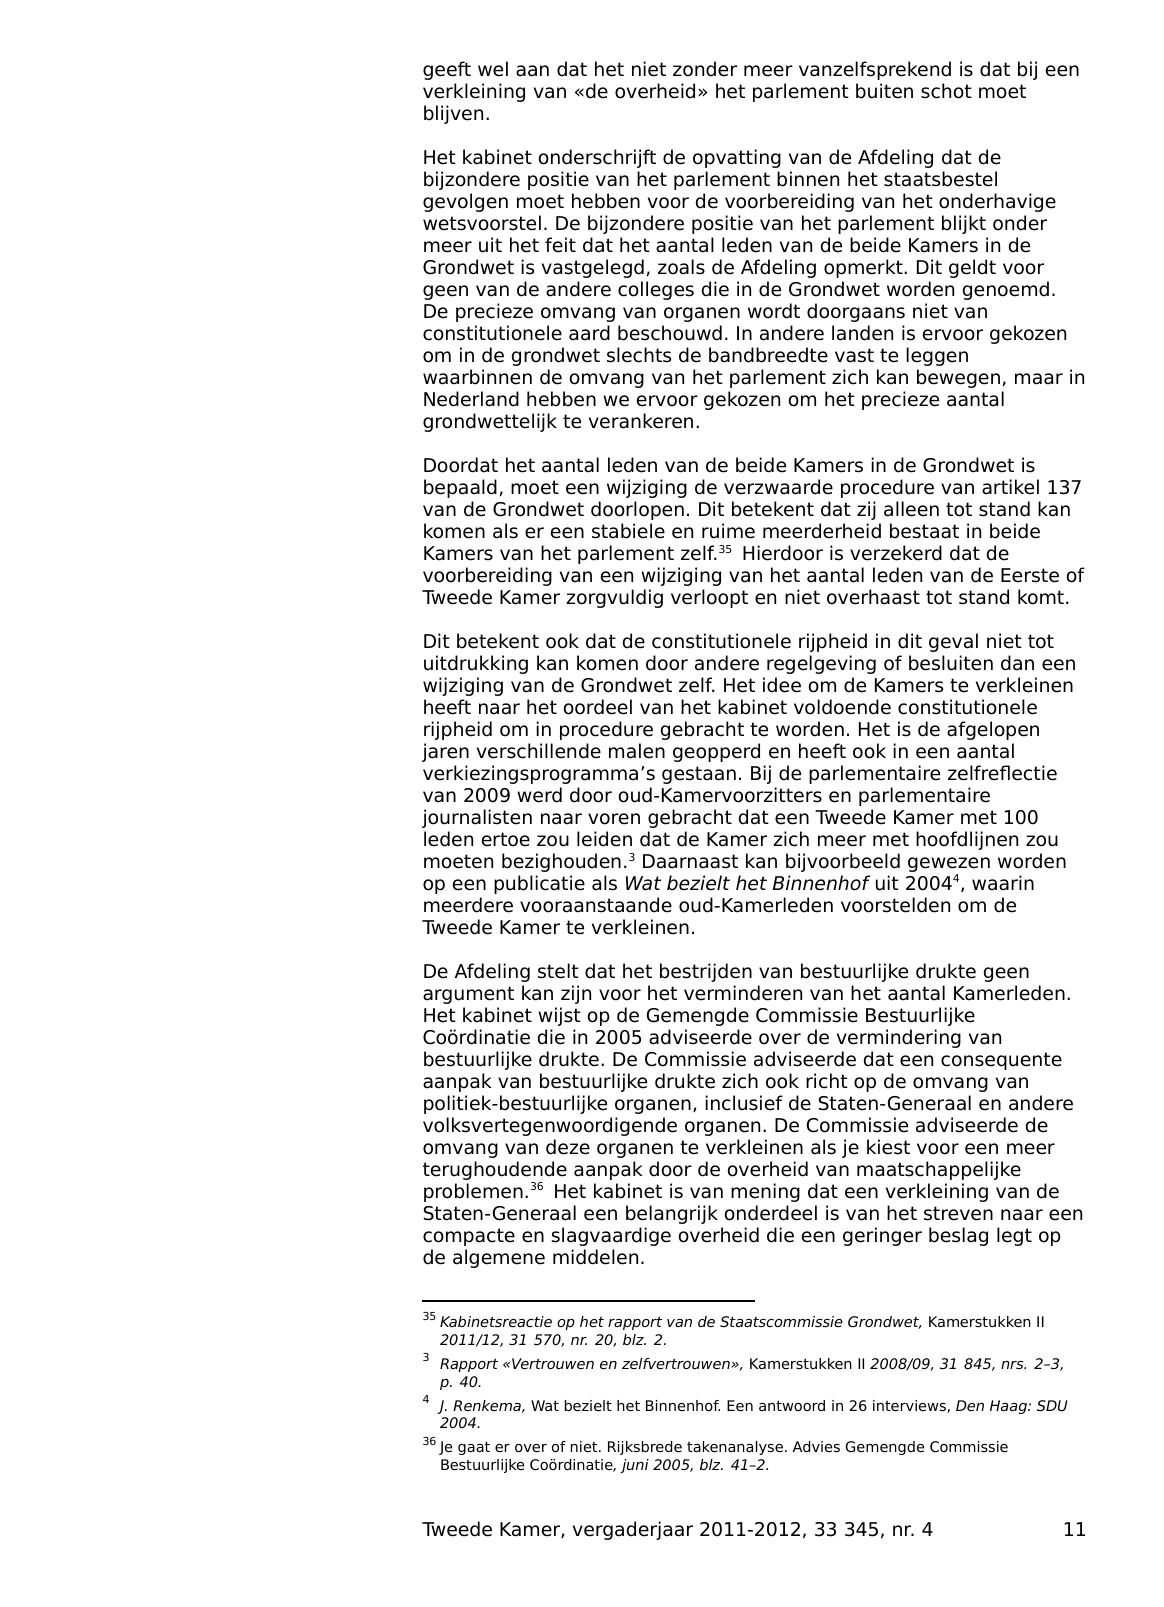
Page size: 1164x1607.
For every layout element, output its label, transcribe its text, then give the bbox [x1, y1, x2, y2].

text Het kabinet onderschrijft de opvatting van de Afdeling dat de bijzondere positie van het parlement binnen het staatsbestel gevolgen moet hebben voor de voorbereiding van het onderhavige wetsvoorstel. De bijzondere positie van het parlement blijkt onder meer uit het feit dat het aantal leden van de beide Kamers in de Grondwet is vastgelegd, zoals de Afdeling opmerkt. Dit geldt voor geen van de andere colleges die in de Grondwet worden genoemd. De precieze omvang van organen wordt doorgaans niet van constitutionele aard beschouwd. In andere landen is ervoor gekozen om in de grondwet slechts de bandbreedte vast te leggen waarbinnen de omvang van het parlement zich kan bewegen, maar in Nederland hebben we ervoor gekozen om het precieze aantal grondwettelijk te verankeren. [422, 147, 1087, 433]
text geeft wel aan dat het niet zonder meer vanzelfsprekend is dat bij een verkleining van «de overheid» het parlement buiten schot moet blijven. [422, 59, 1087, 125]
text Dit betekent ook dat de constitutionele rijpheid in dit geval niet tot uitdrukking kan komen door andere regelgeving of besluiten dan een wijziging van de Grondwet zelf. Het idee om de Kamers te verkleinen heeft naar het oordeel van het kabinet voldoende constitutionele rijpheid om in procedure gebracht te worden. Het is de afgelopen jaren verschillende malen geopperd en heeft ook in een aantal verkiezingsprogramma’s gestaan. Bij de parlementaire zelfreflectie van 2009 werd door oud-Kamervoorzitters en parlementaire journalisten naar voren gebracht dat een Tweede Kamer met 100 leden ertoe zou leiden dat de Kamer zich meer met hoofdlijnen zou moeten bezighouden. Daarnaast kan bijvoorbeeld gewezen worden op een publicatie als Wat bezielt het Binnenhof uit 2004, waarin meerdere vooraanstaande oud-Kamerleden voorstelden om de Tweede Kamer te verkleinen. [422, 631, 1087, 939]
text Je gaat er over of niet. Rijksbrede takenanalyse. Advies Gemengde Commissie Bestuurlijke Coördinatie, juni 2005, blz. 41–2. [422, 1435, 1087, 1474]
text Doordat het aantal leden van de beide Kamers in de Grondwet is bepaald, moet een wijziging de verzwaarde procedure van artikel 137 van de Grondwet doorlopen. Dit betekent dat zij alleen tot stand kan komen als er een stabiele en ruime meerderheid bestaat in beide Kamers van het parlement zelf. Hierdoor is verzekerd dat de voorbereiding van een wijziging van het aantal leden van de Eerste of Tweede Kamer zorgvuldig verloopt en niet overhaast tot stand komt. [422, 455, 1087, 609]
text De Afdeling stelt dat het bestrijden van bestuurlijke drukte geen argument kan zijn voor het verminderen van het aantal Kamerleden. Het kabinet wijst op de Gemengde Commissie Bestuurlijke Coördinatie die in 2005 adviseerde over de vermindering van bestuurlijke drukte. De Commissie adviseerde dat een consequente aanpak van bestuurlijke drukte zich ook richt op de omvang van politiek-bestuurlijke organen, inclusief de Staten-Generaal en andere volksvertegenwoordigende organen. De Commissie adviseerde de omvang van deze organen te verkleinen als je kiest voor een meer terughoudende aanpak door de overheid van maatschappelijke problemen. Het kabinet is van mening dat een verkleining van de Staten-Generaal een belangrijk onderdeel is van het streven naar een compacte en slagvaardige overheid die een geringer beslag legt op de algemene middelen. [422, 961, 1087, 1269]
text Rapport «Vertrouwen en zelfvertrouwen», Kamerstukken II 2008/09, 31 845, nrs. 2–3, p. 40. [422, 1352, 1087, 1391]
text J. Renkema, Wat bezielt het Binnenhof. Een antwoord in 26 interviews, Den Haag: SDU 2004. [422, 1393, 1087, 1432]
text Kabinetsreactie op het rapport van de Staatscommissie Grondwet, Kamerstukken II 2011/12, 31 570, nr. 20, blz. 2. [422, 1310, 1087, 1349]
